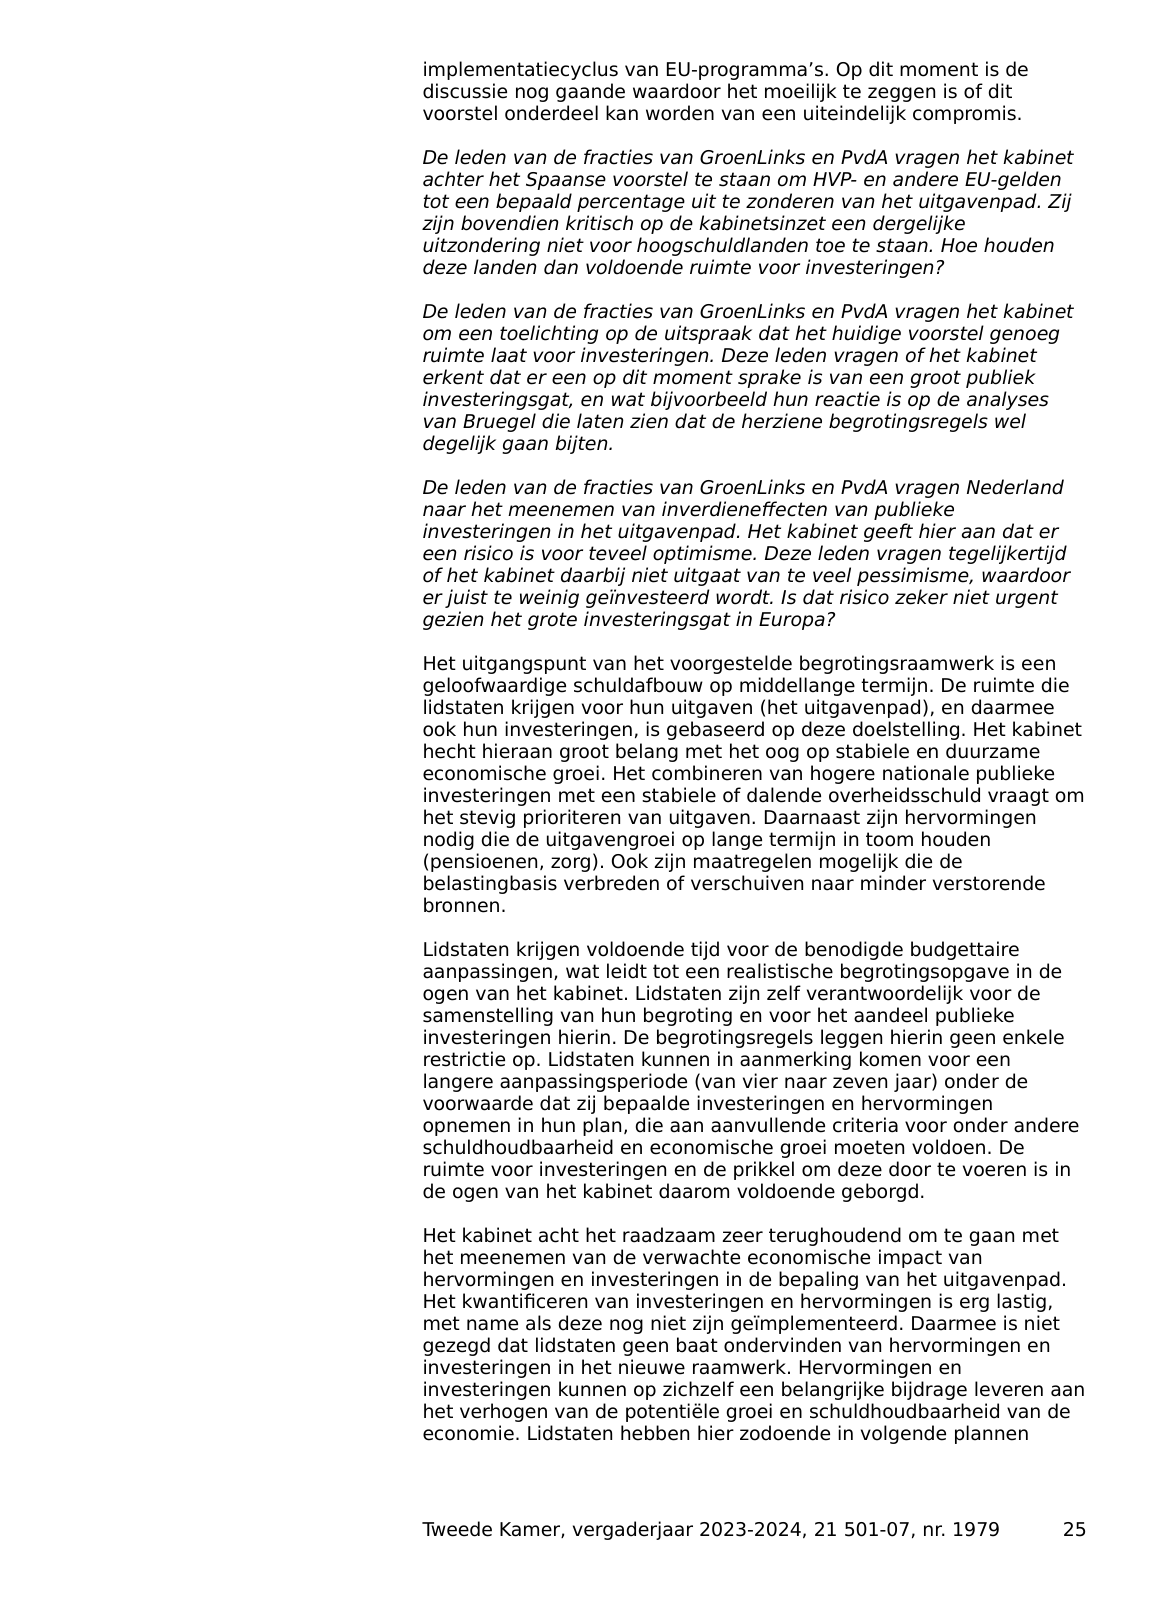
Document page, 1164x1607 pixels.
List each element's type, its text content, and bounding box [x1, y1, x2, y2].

text De leden van de fracties van GroenLinks en PvdA vragen het kabinet achter het Spaanse voorstel te staan om HVP- en andere EU-gelden tot een bepaald percentage uit te zonderen van het uitgavenpad. Zij zijn bovendien kritisch op de kabinetsinzet een dergelijke uitzondering niet voor hoogschuldlanden toe te staan. Hoe houden deze landen dan voldoende ruimte voor investeringen? [422, 147, 1087, 279]
text De leden van de fracties van GroenLinks en PvdA vragen het kabinet om een toelichting op de uitspraak dat het huidige voorstel genoeg ruimte laat voor investeringen. Deze leden vragen of het kabinet erkent dat er een op dit moment sprake is van een groot publiek investeringsgat, en wat bijvoorbeeld hun reactie is op de analyses van Bruegel die laten zien dat de herziene begrotingsregels wel degelijk gaan bijten. [422, 301, 1087, 455]
text Lidstaten krijgen voldoende tijd voor de benodigde budgettaire aanpassingen, wat leidt tot een realistische begrotingsopgave in de ogen van het kabinet. Lidstaten zijn zelf verantwoordelijk voor de samenstelling van hun begroting en voor het aandeel publieke investeringen hierin. De begrotingsregels leggen hierin geen enkele restrictie op. Lidstaten kunnen in aanmerking komen voor een langere aanpassingsperiode (van vier naar zeven jaar) onder de voorwaarde dat zij bepaalde investeringen en hervormingen opnemen in hun plan, die aan aanvullende criteria voor onder andere schuldhoudbaarheid en economische groei moeten voldoen. De ruimte voor investeringen en de prikkel om deze door te voeren is in de ogen van het kabinet daarom voldoende geborgd. [422, 939, 1087, 1203]
text Het uitgangspunt van het voorgestelde begrotingsraamwerk is een geloofwaardige schuldafbouw op middellange termijn. De ruimte die lidstaten krijgen voor hun uitgaven (het uitgavenpad), en daarmee ook hun investeringen, is gebaseerd op deze doelstelling. Het kabinet hecht hieraan groot belang met het oog op stabiele en duurzame economische groei. Het combineren van hogere nationale publieke investeringen met een stabiele of dalende overheidsschuld vraagt om het stevig prioriteren van uitgaven. Daarnaast zijn hervormingen nodig die de uitgavengroei op lange termijn in toom houden (pensioenen, zorg). Ook zijn maatregelen mogelijk die de belastingbasis verbreden of verschuiven naar minder verstorende bronnen. [422, 653, 1087, 917]
text Het kabinet acht het raadzaam zeer terughoudend om te gaan met het meenemen van de verwachte economische impact van hervormingen en investeringen in de bepaling van het uitgavenpad. Het kwantificeren van investeringen en hervormingen is erg lastig, met name als deze nog niet zijn geïmplementeerd. Daarmee is niet gezegd dat lidstaten geen baat ondervinden van hervormingen en investeringen in het nieuwe raamwerk. Hervormingen en investeringen kunnen op zichzelf een belangrijke bijdrage leveren aan het verhogen van de potentiële groei en schuldhoudbaarheid van de economie. Lidstaten hebben hier zodoende in volgende plannen [422, 1225, 1087, 1445]
text implementatiecyclus van EU-programma’s. Op dit moment is de discussie nog gaande waardoor het moeilijk te zeggen is of dit voorstel onderdeel kan worden van een uiteindelijk compromis. [422, 59, 1087, 125]
text De leden van de fracties van GroenLinks en PvdA vragen Nederland naar het meenemen van inverdieneffecten van publieke investeringen in het uitgavenpad. Het kabinet geeft hier aan dat er een risico is voor teveel optimisme. Deze leden vragen tegelijkertijd of het kabinet daarbij niet uitgaat van te veel pessimisme, waardoor er juist te weinig geïnvesteerd wordt. Is dat risico zeker niet urgent gezien het grote investeringsgat in Europa? [422, 477, 1087, 631]
